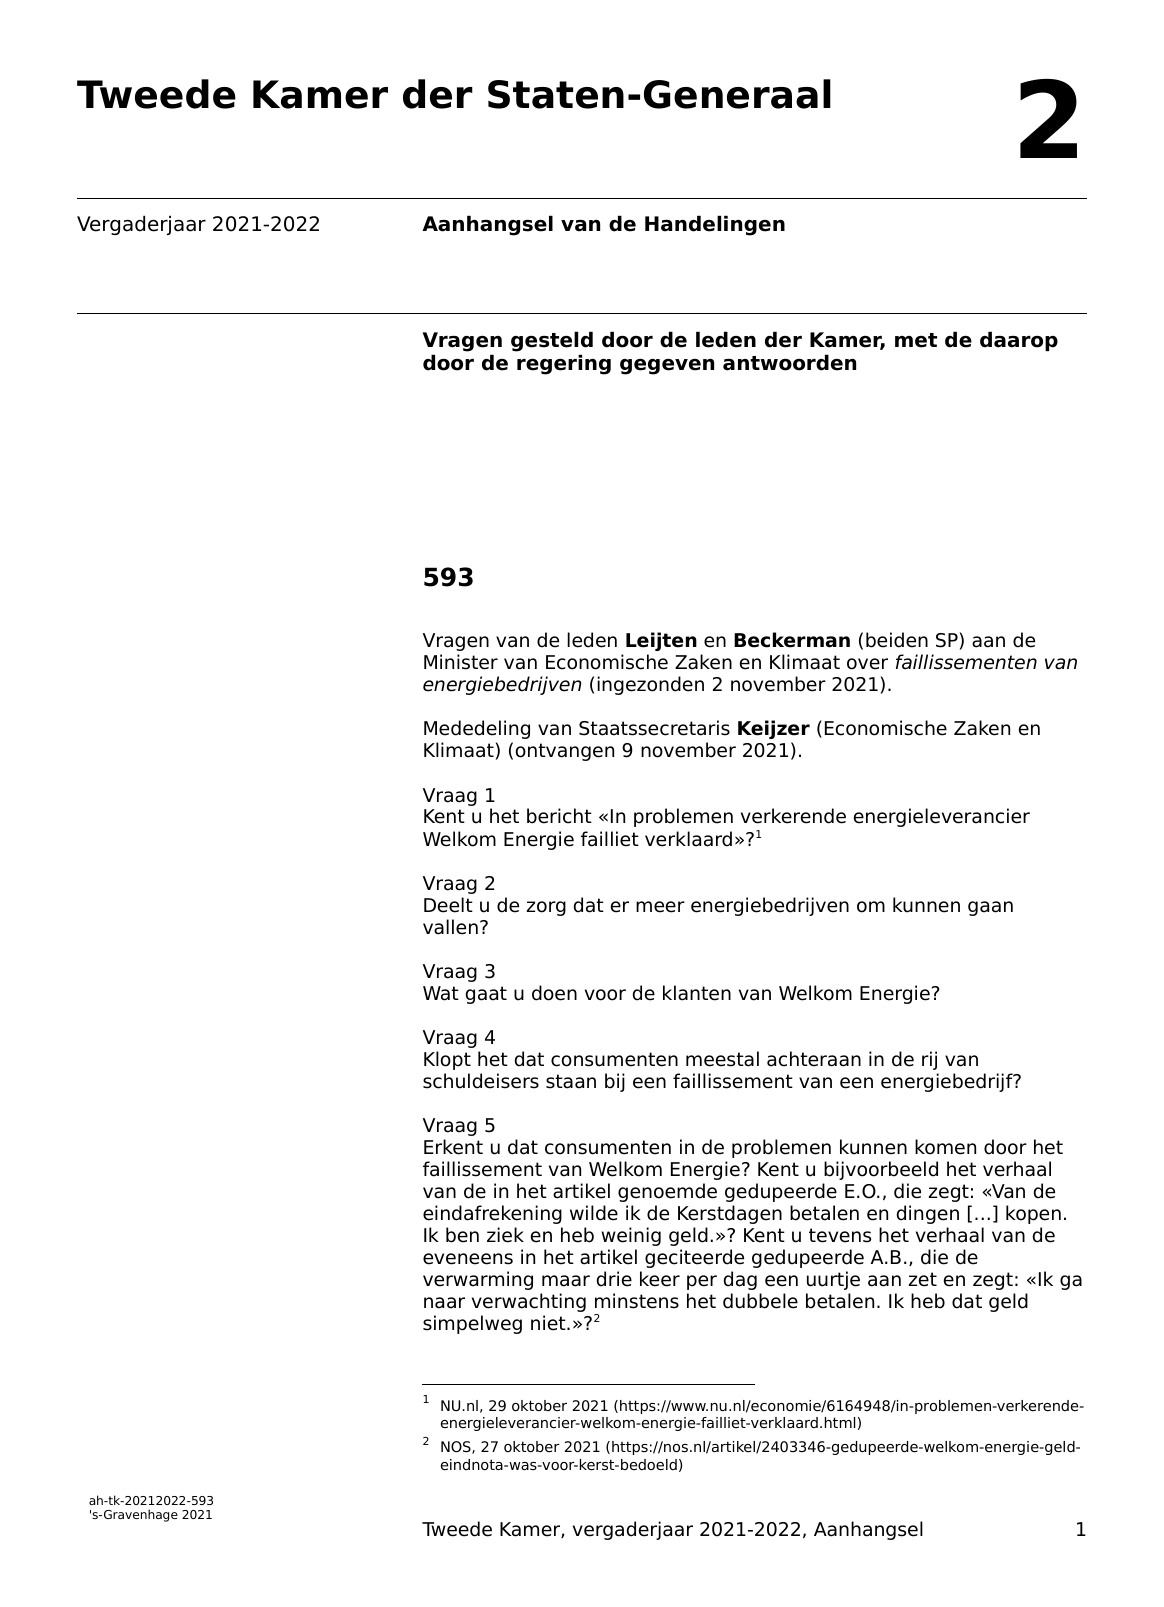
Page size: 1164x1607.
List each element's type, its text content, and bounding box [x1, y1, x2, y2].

table_cell Vergaderjaar 2021-2022 [77, 199, 422, 313]
text 's-Gravenhage 2021 [88, 1508, 323, 1522]
text NU.nl, 29 oktober 2021 (https://www.nu.nl/economie/6164948/in-problemen-verkerende-energieleverancier-welkom-energie-failliet-verklaard.html) [422, 1393, 1087, 1432]
text 593 [422, 563, 1087, 592]
text Wat gaat u doen voor de klanten van Welkom Energie? [422, 983, 1087, 1005]
text Vraag 1 [422, 784, 1087, 806]
table_cell Vragen gesteld door de leden der Kamer, met de daarop door de regering gegeven antwoorden [422, 314, 1087, 375]
text Kent u het bericht «In problemen verkerende energieleverancier Welkom Energie failliet verklaard»? [422, 806, 1087, 850]
text ah-tk-20212022-593 [88, 1494, 323, 1508]
table_cell Aanhangsel van de Handelingen [422, 199, 1087, 313]
text Vraag 5 [422, 1115, 1087, 1137]
table_cell [77, 314, 422, 375]
text Mededeling van Staatssecretaris Keijzer (Economische Zaken en Klimaat) (ontvangen 9 november 2021). [422, 718, 1087, 762]
text Deelt u de zorg dat er meer energiebedrijven om kunnen gaan vallen? [422, 894, 1087, 938]
text Vraag 3 [422, 961, 1087, 983]
table_header Tweede Kamer der Staten-Generaal [77, 59, 886, 198]
text Vraag 2 [422, 873, 1087, 894]
text Vragen van de leden Leijten en Beckerman (beiden SP) aan de Minister van Economische Zaken en Klimaat over faillissementen van energiebedrijven (ingezonden 2 november 2021). [422, 630, 1087, 696]
text NOS, 27 oktober 2021 (https://nos.nl/artikel/2403346-gedupeerde-welkom-energie-geld-eindnota-was-voor-kerst-bedoeld) [422, 1435, 1087, 1474]
text Vraag 4 [422, 1027, 1087, 1049]
table_header 2 [886, 59, 1087, 198]
text Klopt het dat consumenten meestal achteraan in de rij van schuldeisers staan bij een faillissement van een energiebedrijf? [422, 1049, 1087, 1093]
text Erkent u dat consumenten in de problemen kunnen komen door het faillissement van Welkom Energie? Kent u bijvoorbeeld het verhaal van de in het artikel genoemde gedupeerde E.O., die zegt: «Van de eindafrekening wilde ik de Kerstdagen betalen en dingen [...] kopen. Ik ben ziek en heb weinig geld.»? Kent u tevens het verhaal van de eveneens in het artikel geciteerde gedupeerde A.B., die de verwarming maar drie keer per dag een uurtje aan zet en zegt: «Ik ga naar verwachting minstens het dubbele betalen. Ik heb dat geld simpelweg niet.»? [422, 1137, 1087, 1335]
